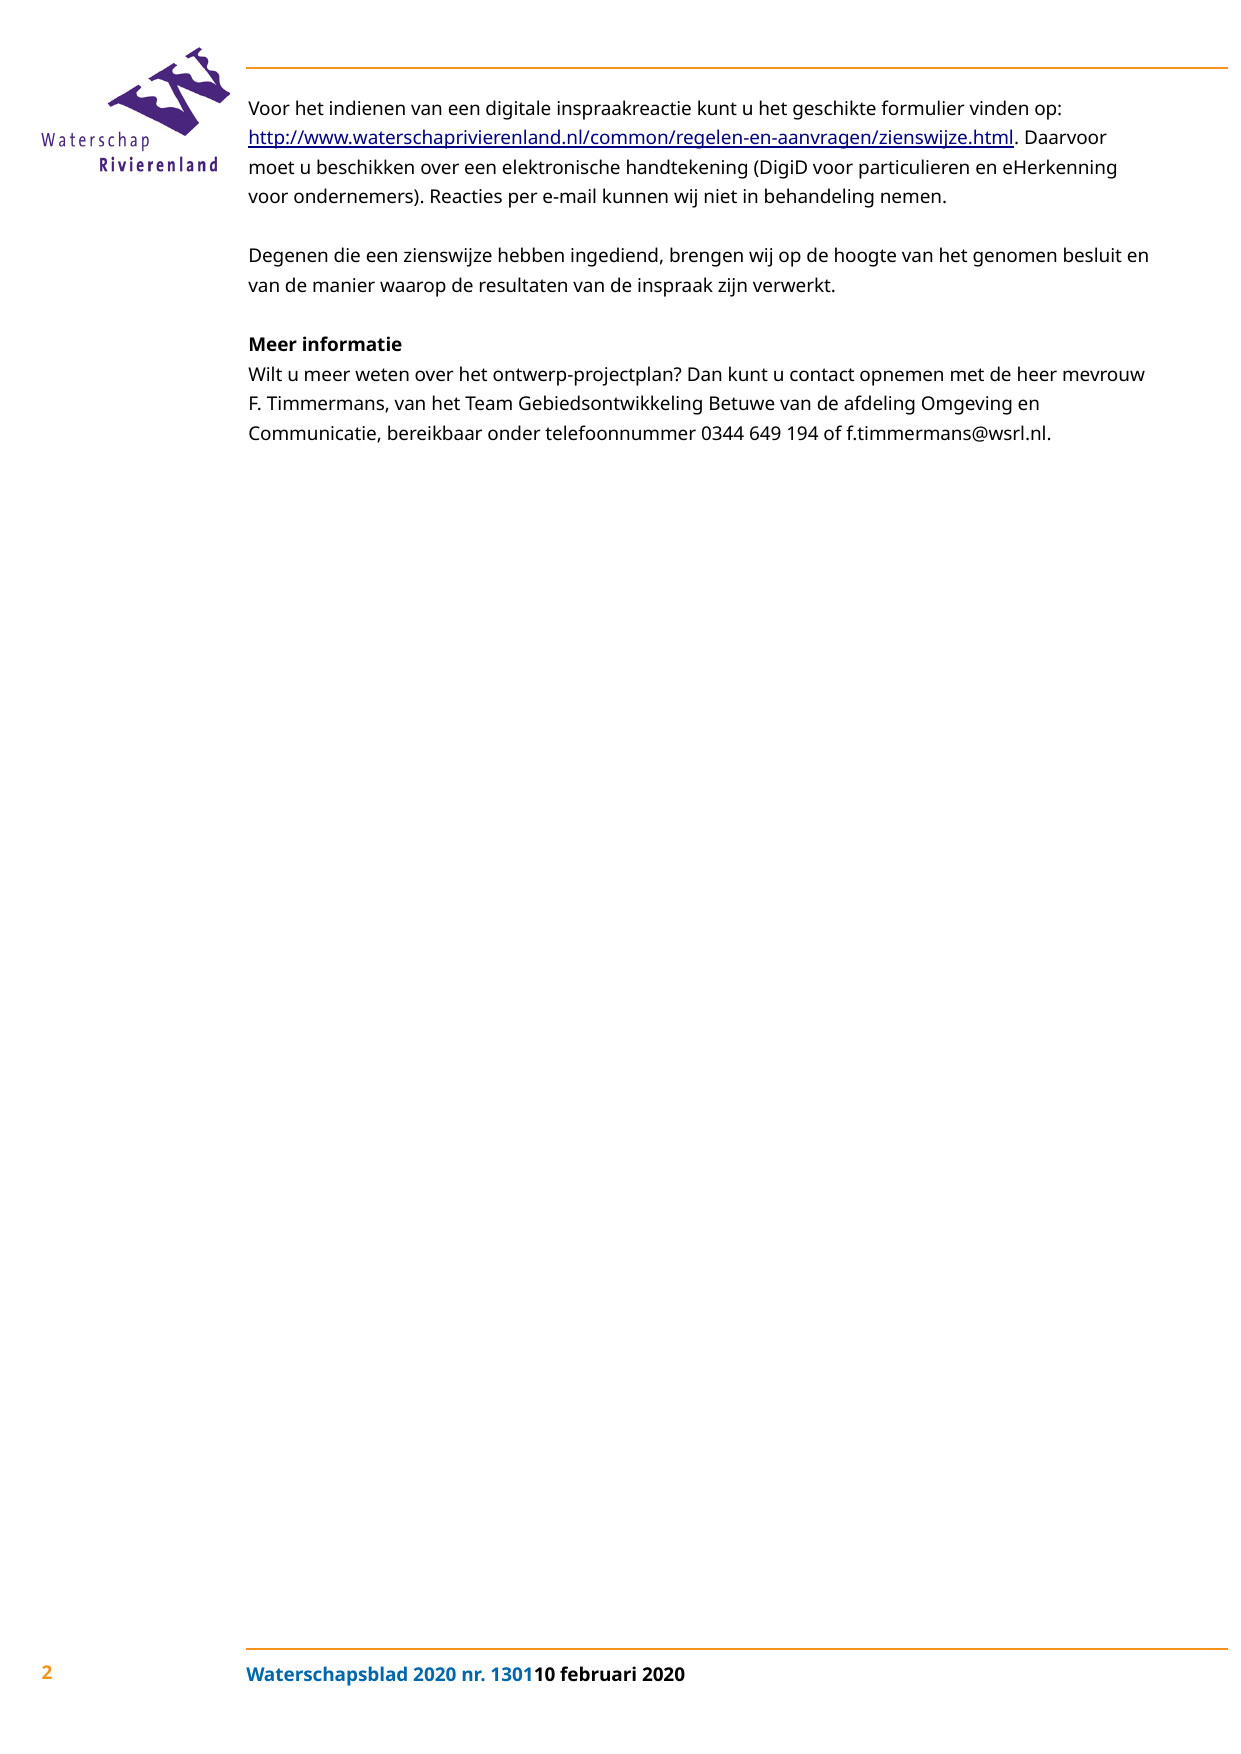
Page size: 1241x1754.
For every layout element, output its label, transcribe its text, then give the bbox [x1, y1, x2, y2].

text Degenen die een zienswijze hebben ingediend, brengen wij op de hoogte van het genomen besluit en van de manier waarop de resultaten van de inspraak zijn verwerkt. [248, 243, 1152, 298]
picture [41, 47, 231, 172]
text Wilt u meer weten over het ontwerp-projectplan? Dan kunt u contact opnemen met de heer mevrouw F. Timmermans, van het Team Gebiedsontwikkeling Betuwe van de afdeling Omgeving en Communicatie, bereikbaar onder telefoonnummer 0344 649 194 of f.timmermans@wsrl.nl. [248, 361, 1152, 446]
text Meer informatie [248, 331, 1152, 357]
text Voor het indienen van een digitale inspraakreactie kunt u het geschikte formulier vinden op: http://www.waterschaprivierenland.nl/common/regelen-en-aanvragen/zienswijze.html. Daarvoor moet u beschikken over een elektronische handtekening (DigiD voor particulieren en eHerkenning voor ondernemers). Reacties per e-mail kunnen wij niet in behandeling nemen. [248, 95, 1152, 209]
